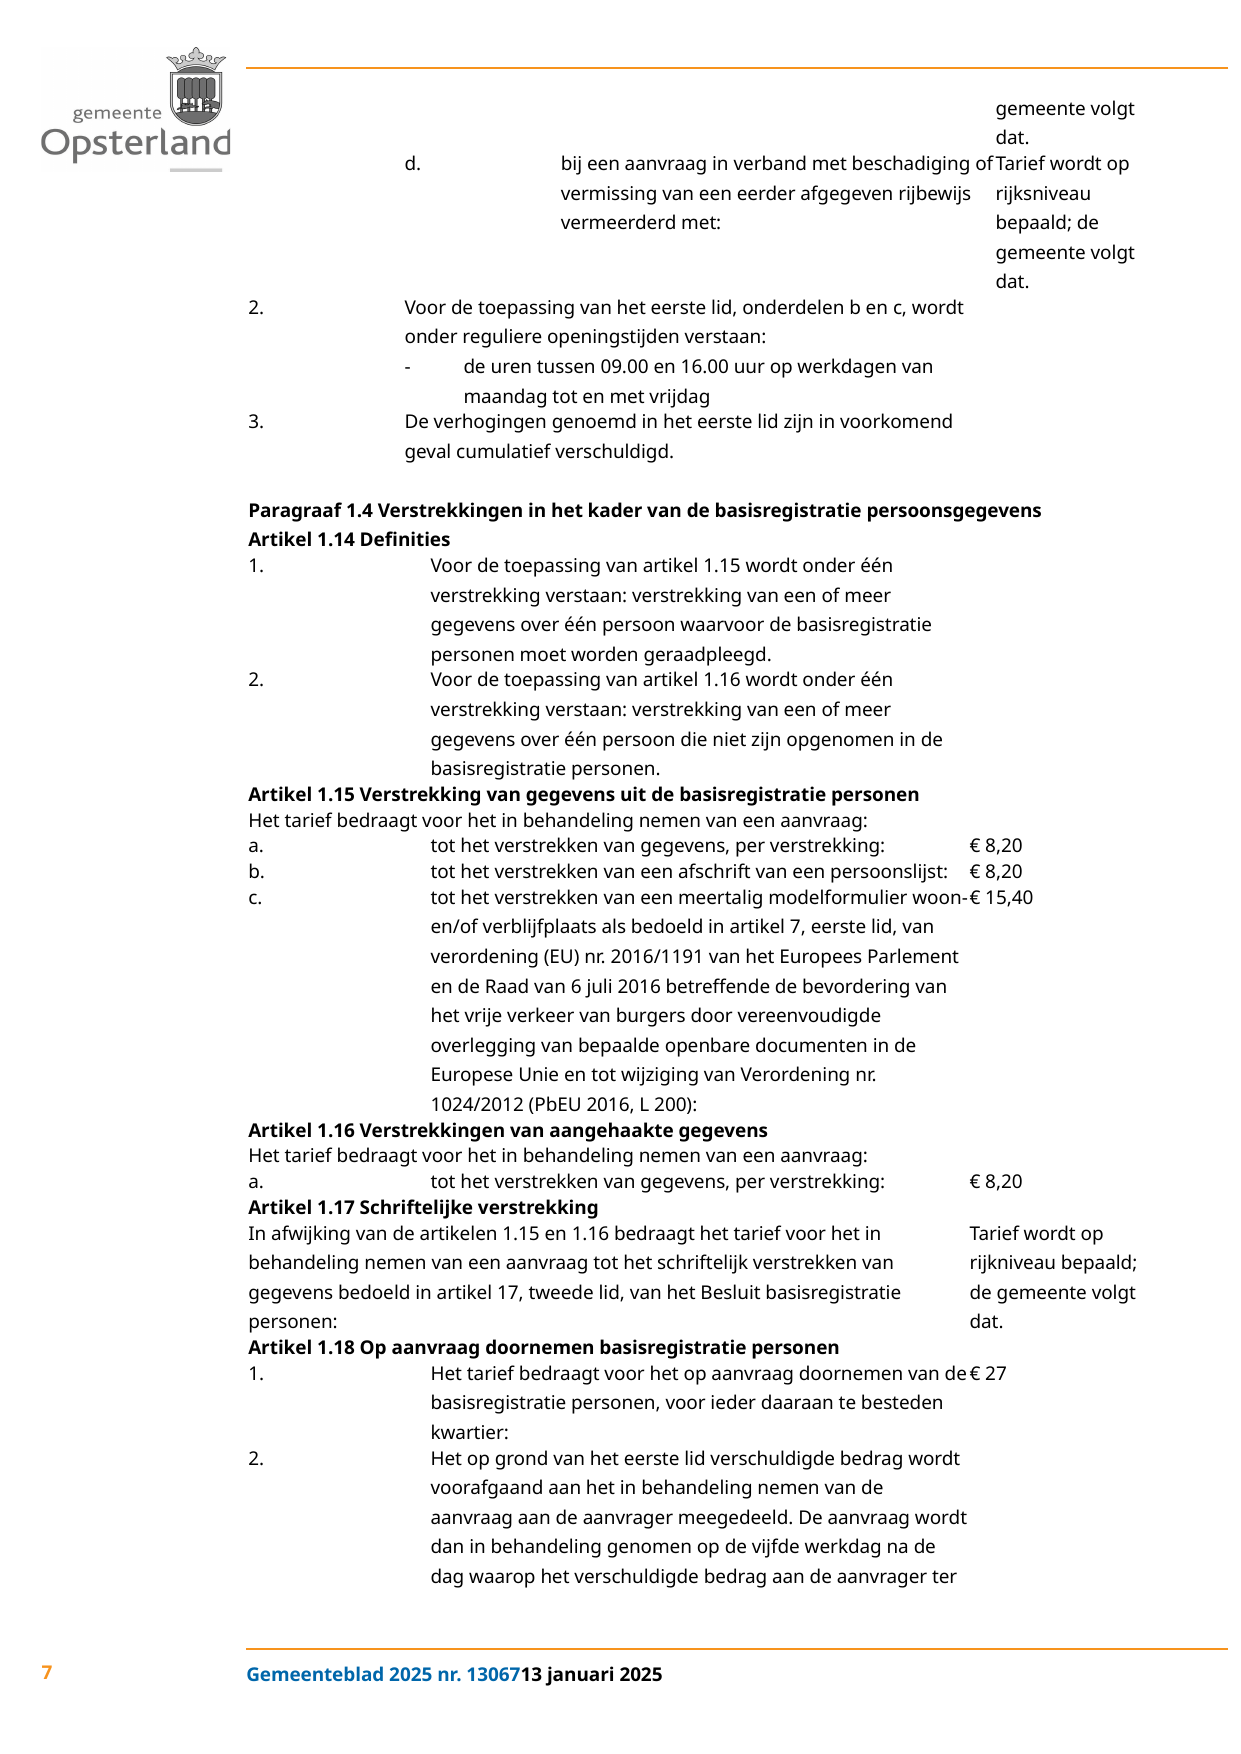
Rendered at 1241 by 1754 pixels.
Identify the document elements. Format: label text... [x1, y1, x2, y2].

table_cell De verhogingen genoemd in het eerste lid zijn in voorkomend geval cumulatief verschuldigd. [404, 409, 995, 464]
table_cell 1. [248, 1360, 430, 1445]
table_cell [969, 781, 1152, 807]
table_cell Artikel 1.15 Verstrekking van gegevens uit de basisregistratie personen [248, 781, 969, 807]
table_cell Voor de toepassing van het eerste lid, onderdelen b en c, wordt onder reguliere openingstijden verstaan: de uren tussen 09.00 en 16.00 uur op werkdagen van maandag tot en met vrijdag [404, 294, 995, 409]
table_cell [995, 294, 1152, 409]
table_cell a. [248, 1168, 430, 1194]
table_cell Tarief wordt op rijksniveau bepaald; de gemeente volgt dat. [995, 150, 1152, 294]
table_cell [561, 95, 995, 150]
table_cell € 27 [969, 1360, 1152, 1445]
text Paragraaf 1.4 Verstrekkingen in het kader van de basisregistratie persoonsgegevens [248, 497, 1152, 522]
table_cell Het tarief bedraagt voor het in behandeling nemen van een aanvraag: [248, 807, 969, 833]
table_cell In afwijking van de artikelen 1.15 en 1.16 bedraagt het tarief voor het in behandeling nemen van een aanvraag tot het schriftelijk verstrekken van gegevens bedoeld in artikel 17, tweede lid, van het Besluit basisregistratie personen: [248, 1220, 969, 1334]
table_cell € 8,20 [969, 1168, 1152, 1194]
table_cell [969, 807, 1152, 833]
table_cell tot het verstrekken van een afschrift van een persoonslijst: [430, 858, 969, 884]
table_cell tot het verstrekken van gegevens, per verstrekking: [430, 1168, 969, 1194]
table_cell a. [248, 833, 430, 858]
table_cell [969, 1445, 1152, 1589]
table_cell 1. [248, 552, 430, 667]
table_cell c. [248, 884, 430, 1117]
table_cell Artikel 1.16 Verstrekkingen van aangehaakte gegevens [248, 1117, 969, 1143]
table_cell [969, 552, 1152, 667]
table_cell bij een aanvraag in verband met beschadiging of vermissing van een eerder afgegeven rijbewijs vermeerderd met: [561, 150, 995, 294]
table_cell Het tarief bedraagt voor het op aanvraag doornemen van de basisregistratie personen, voor ieder daaraan te besteden kwartier: [430, 1360, 969, 1445]
table_header [969, 526, 1152, 552]
table_cell [404, 95, 561, 150]
table_cell Artikel 1.17 Schriftelijke verstrekking [248, 1194, 969, 1220]
table_cell Voor de toepassing van artikel 1.15 wordt onder één verstrekking verstaan: verstrekking van een of meer gegevens over één persoon waarvoor de basisregistratie personen moet worden geraadpleegd. [430, 552, 969, 667]
table_cell Het tarief bedraagt voor het in behandeling nemen van een aanvraag: [248, 1143, 969, 1168]
table_cell [248, 95, 404, 150]
table_cell Tarief wordt op rijkniveau bepaald; de gemeente volgt dat. [969, 1220, 1152, 1334]
table_cell [995, 409, 1152, 464]
table_cell € 8,20 [969, 833, 1152, 858]
table_cell 3. [248, 409, 404, 464]
table_header Artikel 1.14 Definities [248, 526, 969, 552]
table_cell d. [404, 150, 561, 294]
table_cell Voor de toepassing van artikel 1.16 wordt onder één verstrekking verstaan: verstrekking van een of meer gegevens over één persoon die niet zijn opgenomen in de basisregistratie personen. [430, 667, 969, 781]
table_cell [969, 1143, 1152, 1168]
picture [41, 47, 231, 172]
table_cell [248, 150, 404, 294]
table_cell tot het verstrekken van een meertalig modelformulier woon- en/of verblijfplaats als bedoeld in artikel 7, eerste lid, van verordening (EU) nr. 2016/1191 van het Europees Parlement en de Raad van 6 juli 2016 betreffende de bevordering van het vrije verkeer van burgers door vereenvoudigde overlegging van bepaalde openbare documenten in de Europese Unie en tot wijziging van Verordening nr. 1024/2012 (PbEU 2016, L 200): [430, 884, 969, 1117]
table_cell [969, 1194, 1152, 1220]
table_cell € 8,20 [969, 858, 1152, 884]
table_cell Artikel 1.18 Op aanvraag doornemen basisregistratie personen [248, 1334, 969, 1360]
table_cell [969, 1334, 1152, 1360]
table_cell € 15,40 [969, 884, 1152, 1117]
table_cell 2. [248, 667, 430, 781]
table_cell tot het verstrekken van gegevens, per verstrekking: [430, 833, 969, 858]
table_cell 2. [248, 294, 404, 409]
table_cell b. [248, 858, 430, 884]
table_cell gemeente volgt dat. [995, 95, 1152, 150]
table_cell [969, 667, 1152, 781]
table_cell [969, 1117, 1152, 1143]
table_cell 2. [248, 1445, 430, 1589]
table_cell Het op grond van het eerste lid verschuldigde bedrag wordt voorafgaand aan het in behandeling nemen van de aanvraag aan de aanvrager meegedeeld. De aanvraag wordt dan in behandeling genomen op de vijfde werkdag na de dag waarop het verschuldigde bedrag aan de aanvrager ter [430, 1445, 969, 1589]
